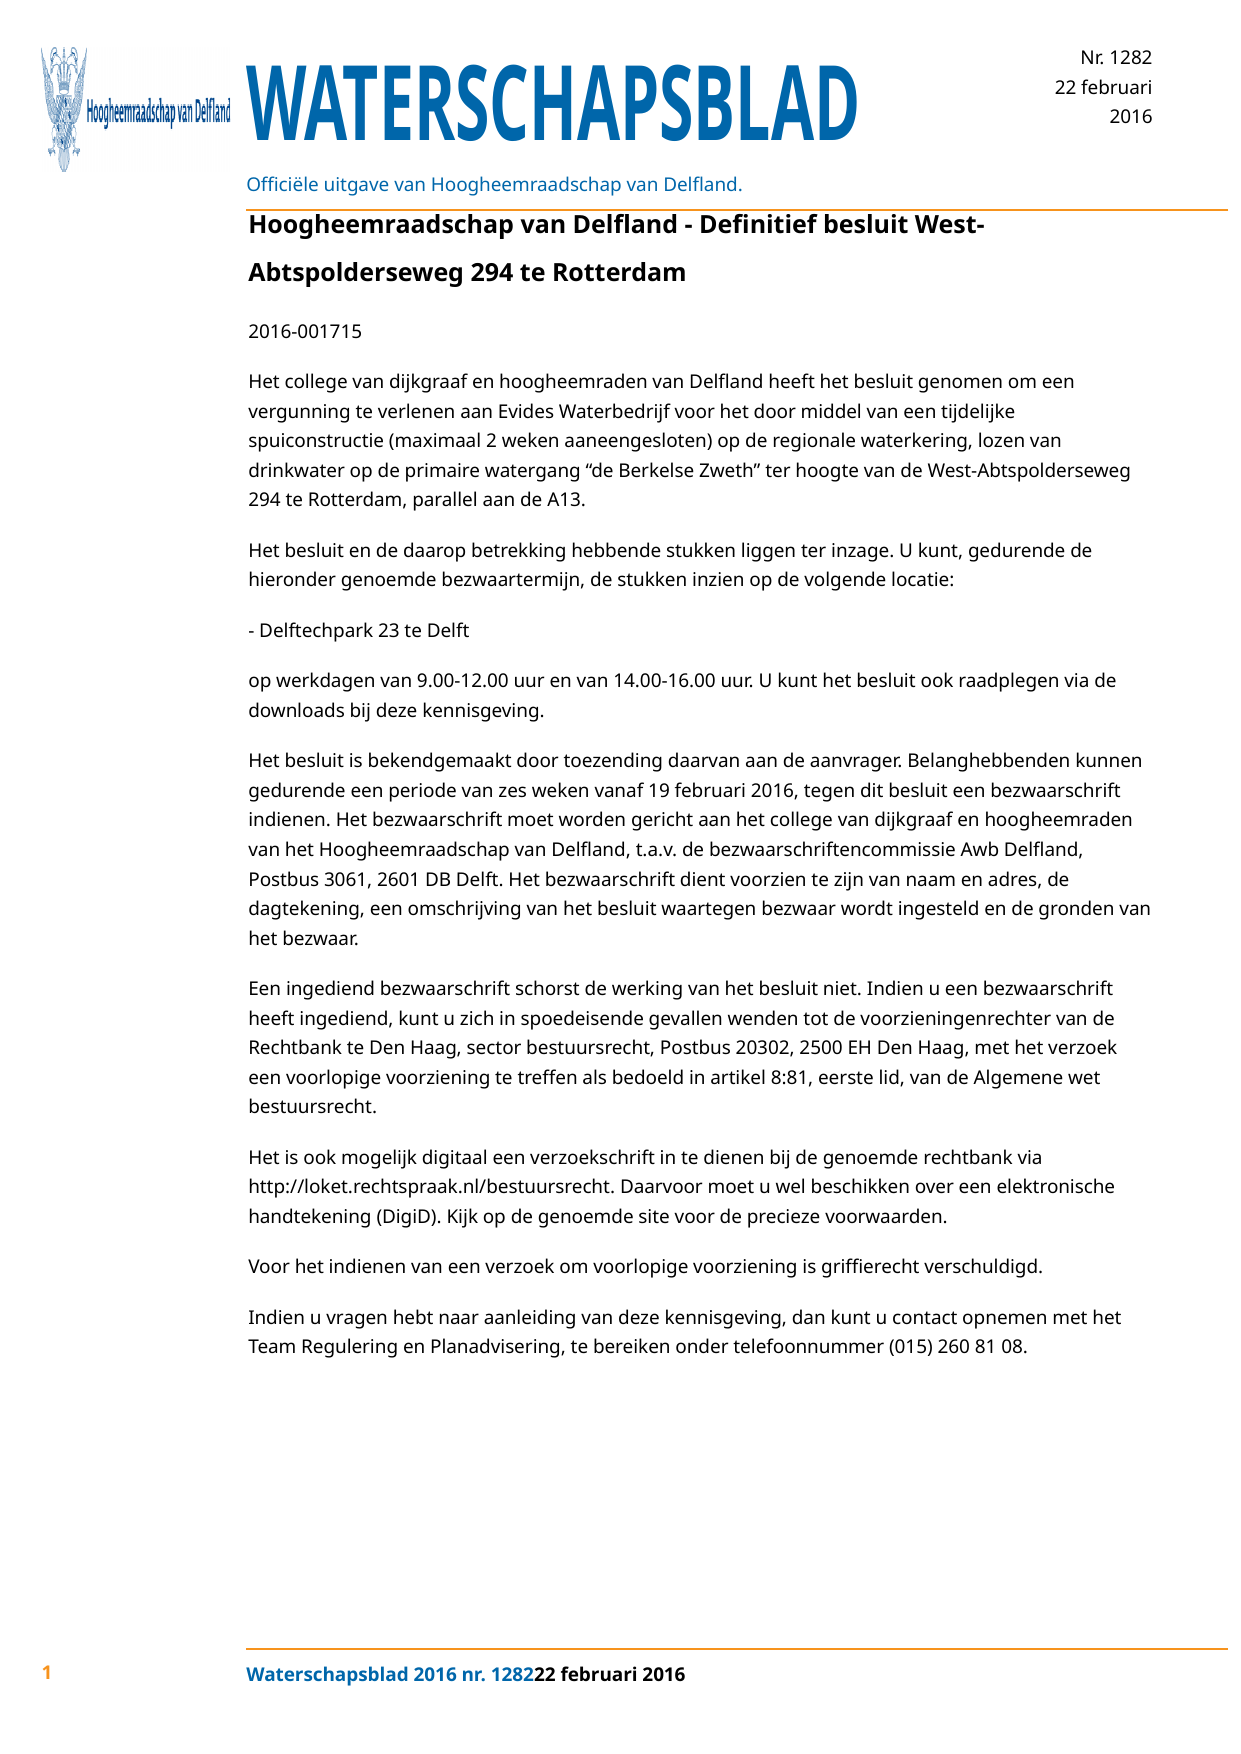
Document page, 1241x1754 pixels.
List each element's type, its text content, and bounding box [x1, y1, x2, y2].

text Het besluit en de daarop betrekking hebbende stukken liggen ter inzage. U kunt, gedurende de hieronder genoemde bezwaartermijn, de stukken inzien op de volgende locatie: [248, 537, 1152, 592]
text - Delftechpark 23 te Delft [248, 617, 1152, 643]
text Indien u vragen hebt naar aanleiding van deze kennisgeving, dan kunt u contact opnemen met het Team Regulering en Planadvisering, te bereiken onder telefoonnummer (015) 260 81 08. [248, 1304, 1152, 1359]
text Het is ook mogelijk digitaal een verzoekschrift in te dienen bij de genoemde rechtbank via http://loket.rechtspraak.nl/bestuursrecht. Daarvoor moet u wel beschikken over een elektronische handtekening (DigiD). Kijk op de genoemde site voor de precieze voorwaarden. [248, 1144, 1152, 1229]
picture [41, 47, 231, 172]
text Voor het indienen van een verzoek om voorlopige voorziening is griffierecht verschuldigd. [248, 1254, 1152, 1279]
text op werkdagen van 9.00-12.00 uur en van 14.00-16.00 uur. U kunt het besluit ook raadplegen via de downloads bij deze kennisgeving. [248, 667, 1152, 723]
text Het college van dijkgraaf en hoogheemraden van Delfland heeft het besluit genomen om een vergunning te verlenen aan Evides Waterbedrijf voor het door middel van een tijdelijke spuiconstructie (maximaal 2 weken aaneengesloten) op de regionale waterkering, lozen van drinkwater op de primaire watergang “de Berkelse Zweth” ter hoogte van de West-Abtspolderseweg 294 te Rotterdam, parallel aan de A13. [248, 368, 1152, 512]
text Een ingediend bezwaarschrift schorst de werking van het besluit niet. Indien u een bezwaarschrift heeft ingediend, kunt u zich in spoedeisende gevallen wenden tot de voorzieningenrechter van de Rechtbank te Den Haag, sector bestuursrecht, Postbus 20302, 2500 EH Den Haag, met het verzoek een voorlopige voorziening te treffen als bedoeld in artikel 8:81, eerste lid, van de Algemene wet bestuursrecht. [248, 975, 1152, 1119]
text 2016-001715 [248, 318, 1152, 344]
text Hoogheemraadschap van Delfland - Definitief besluit West-Abtspolderseweg 294 te Rotterdam [248, 211, 1152, 288]
text Het besluit is bekendgemaakt door toezending daarvan aan de aanvrager. Belanghebbenden kunnen gedurende een periode van zes weken vanaf 19 februari 2016, tegen dit besluit een bezwaarschrift indienen. Het bezwaarschrift moet worden gericht aan het college van dijkgraaf en hoogheemraden van het Hoogheemraadschap van Delfland, t.a.v. de bezwaarschriftencommissie Awb Delfland, Postbus 3061, 2601 DB Delft. Het bezwaarschrift dient voorzien te zijn van naam en adres, de dagtekening, een omschrijving van het besluit waartegen bezwaar wordt ingesteld en de gronden van het bezwaar. [248, 747, 1152, 951]
